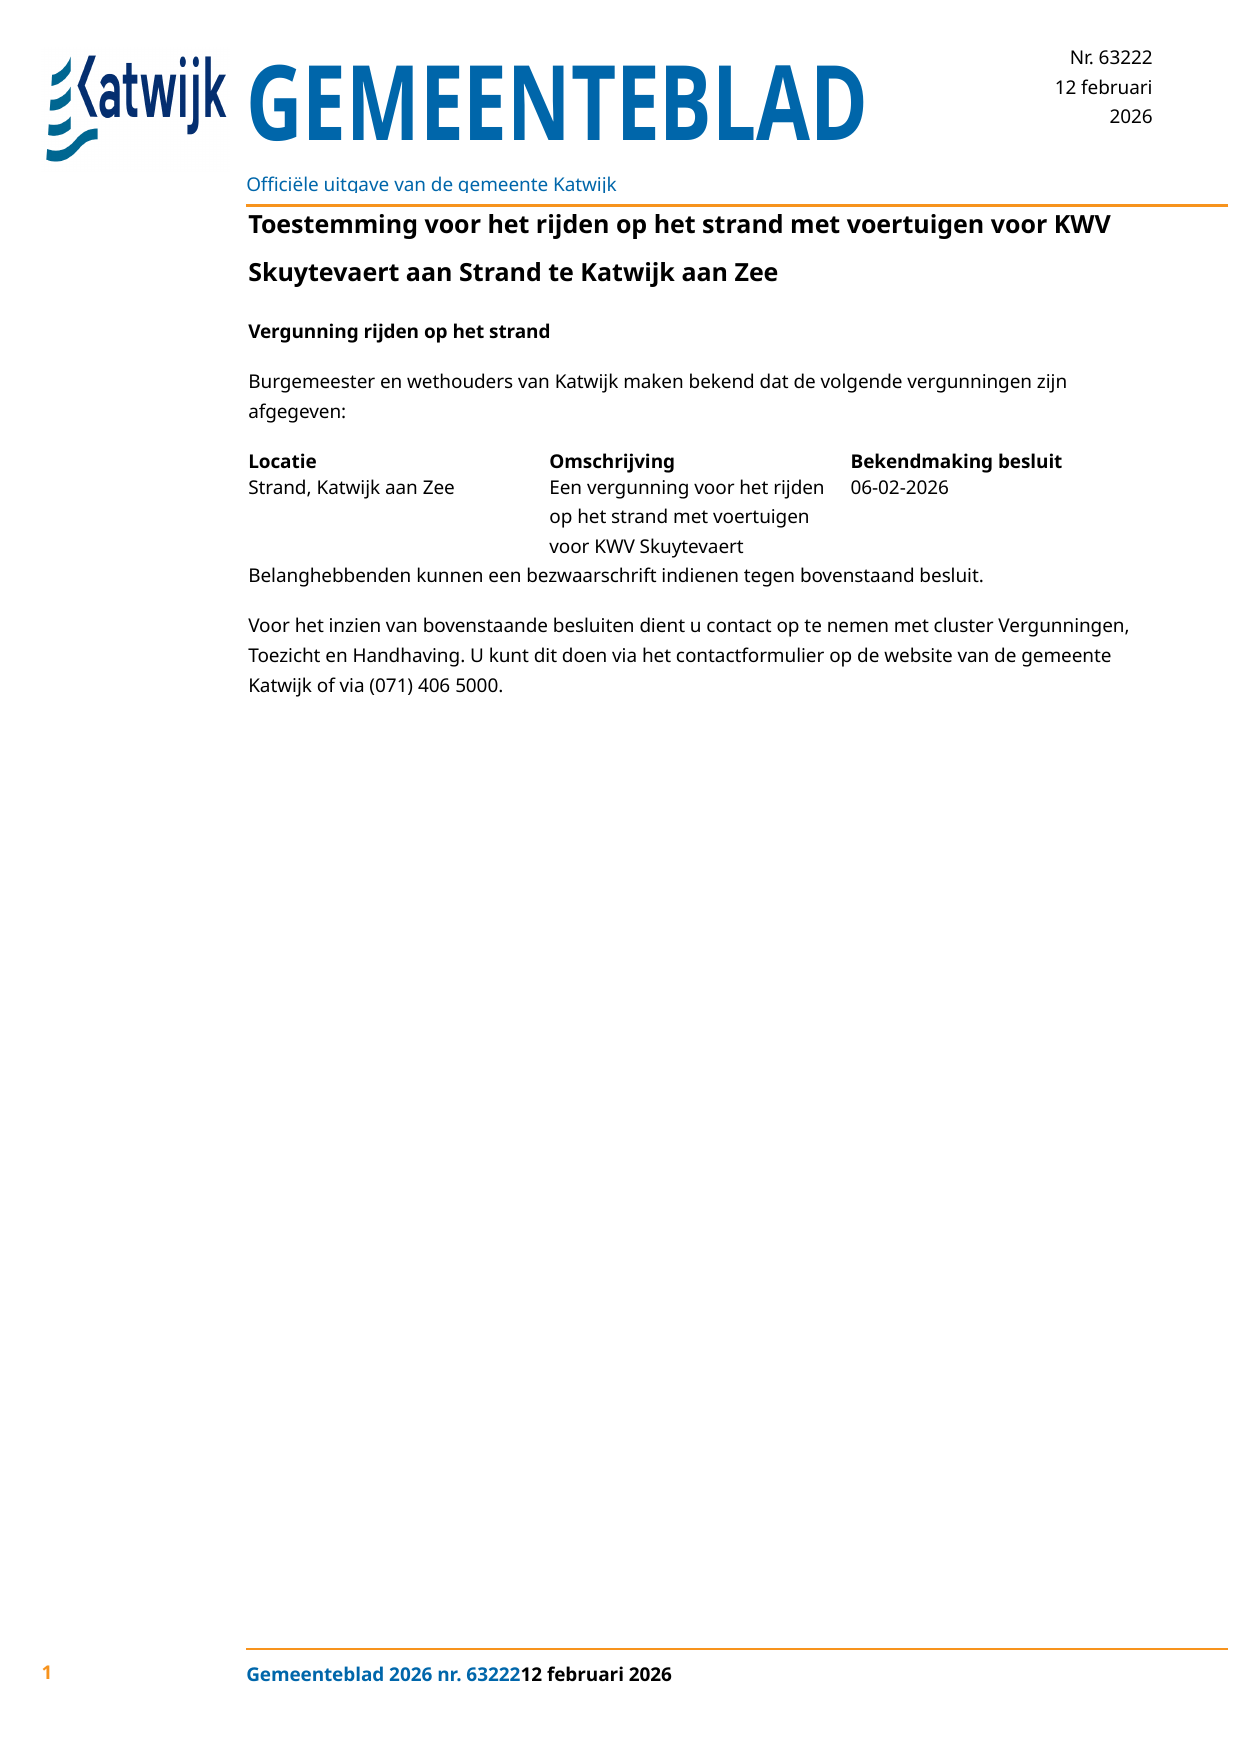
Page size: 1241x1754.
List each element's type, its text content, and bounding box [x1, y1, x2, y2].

text Voor het inzien van bovenstaande besluiten dient u contact op te nemen met cluster Vergunningen, Toezicht en Handhaving. U kunt dit doen via het contactformulier op de website van de gemeente Katwijk of via (071) 406 5000. [248, 613, 1152, 698]
table_cell 06-02-2026 [850, 474, 1152, 559]
text Burgemeester en wethouders van Katwijk maken bekend dat de volgende vergunningen zijn afgegeven: [248, 368, 1152, 424]
picture [41, 47, 231, 172]
text Belanghebbenden kunnen een bezwaarschrift indienen tegen bovenstaand besluit. [248, 562, 1152, 588]
table_header Omschrijving [549, 449, 850, 474]
text Toestemming voor het rijden op het strand met voertuigen voor KWV Skuytevaert aan Strand te Katwijk aan Zee [248, 207, 1152, 288]
text Vergunning rijden op het strand [248, 318, 1152, 344]
table_header Bekendmaking besluit [850, 449, 1152, 474]
table_header Locatie [248, 449, 549, 474]
table_cell Strand, Katwijk aan Zee [248, 474, 549, 559]
table_cell Een vergunning voor het rijden op het strand met voertuigen voor KWV Skuytevaert [549, 474, 850, 559]
